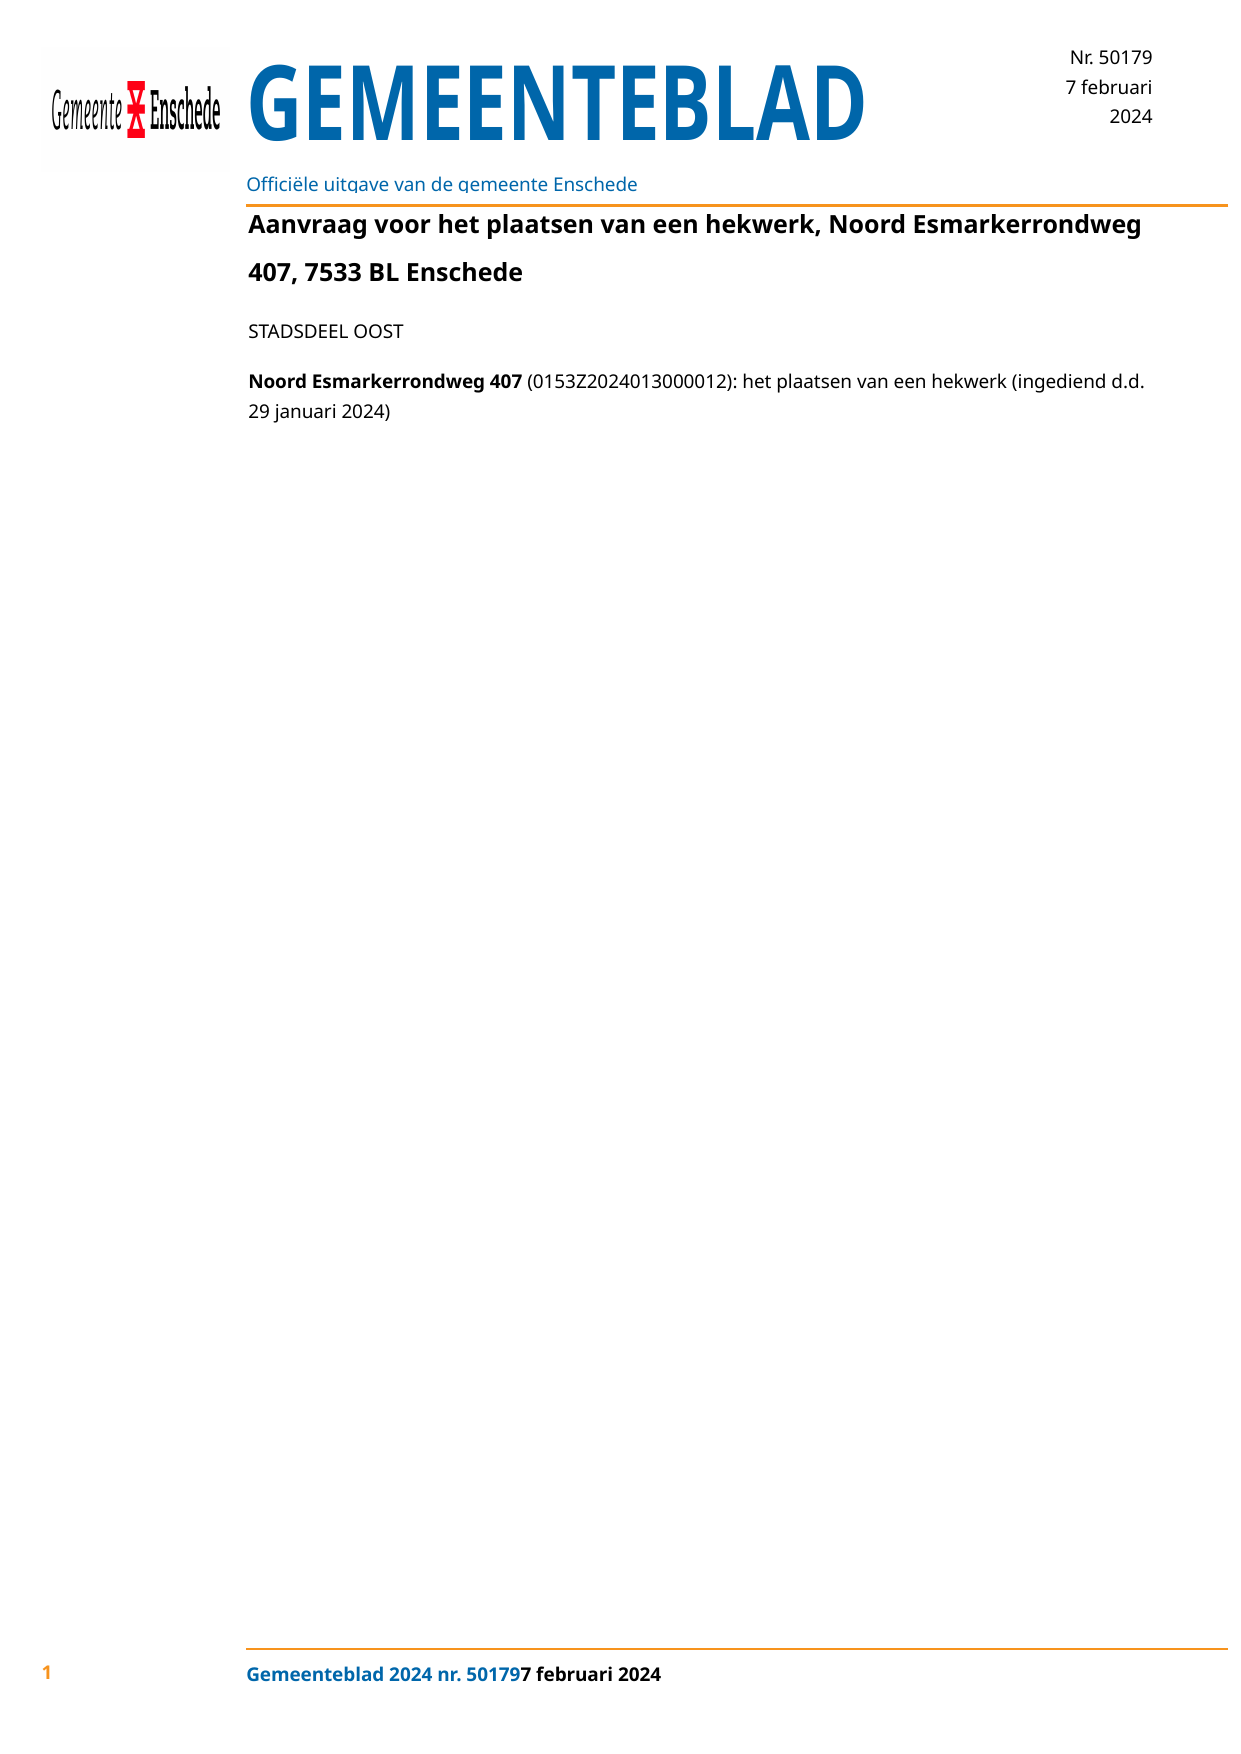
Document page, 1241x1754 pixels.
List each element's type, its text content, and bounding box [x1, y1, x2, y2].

text Noord Esmarkerrondweg 407 (0153Z2024013000012): het plaatsen van een hekwerk (ingediend d.d. 29 januari 2024) [248, 368, 1152, 424]
picture [41, 47, 231, 172]
text Aanvraag voor het plaatsen van een hekwerk, Noord Esmarkerrondweg 407, 7533 BL Enschede [248, 207, 1152, 288]
text STADSDEEL OOST [248, 318, 1152, 344]
